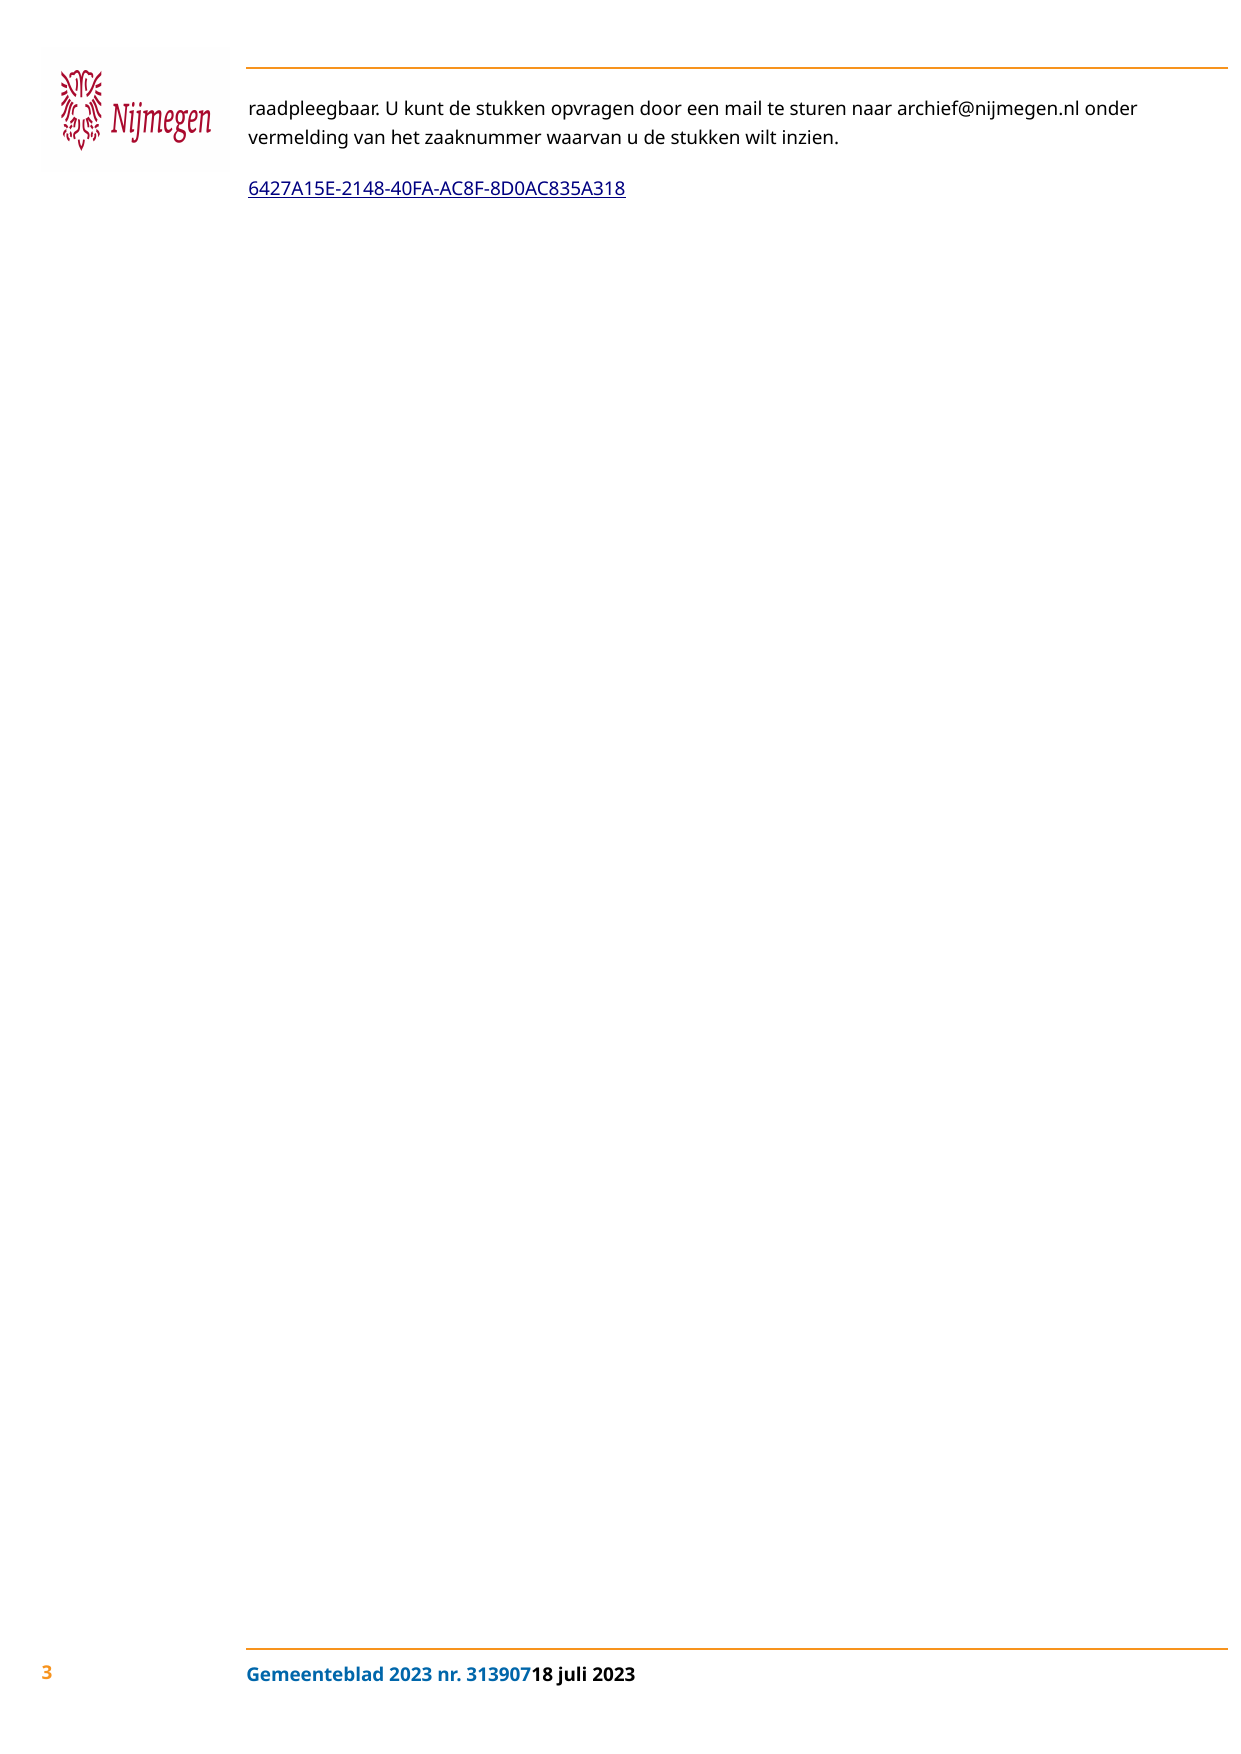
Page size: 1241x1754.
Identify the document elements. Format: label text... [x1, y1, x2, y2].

text raadpleegbaar. U kunt de stukken opvragen door een mail te sturen naar archief@nijmegen.nl onder vermelding van het zaaknummer waarvan u de stukken wilt inzien. [248, 95, 1152, 150]
text 6427A15E-2148-40FA-AC8F-8D0AC835A318 [248, 175, 1152, 201]
picture [41, 47, 231, 172]
